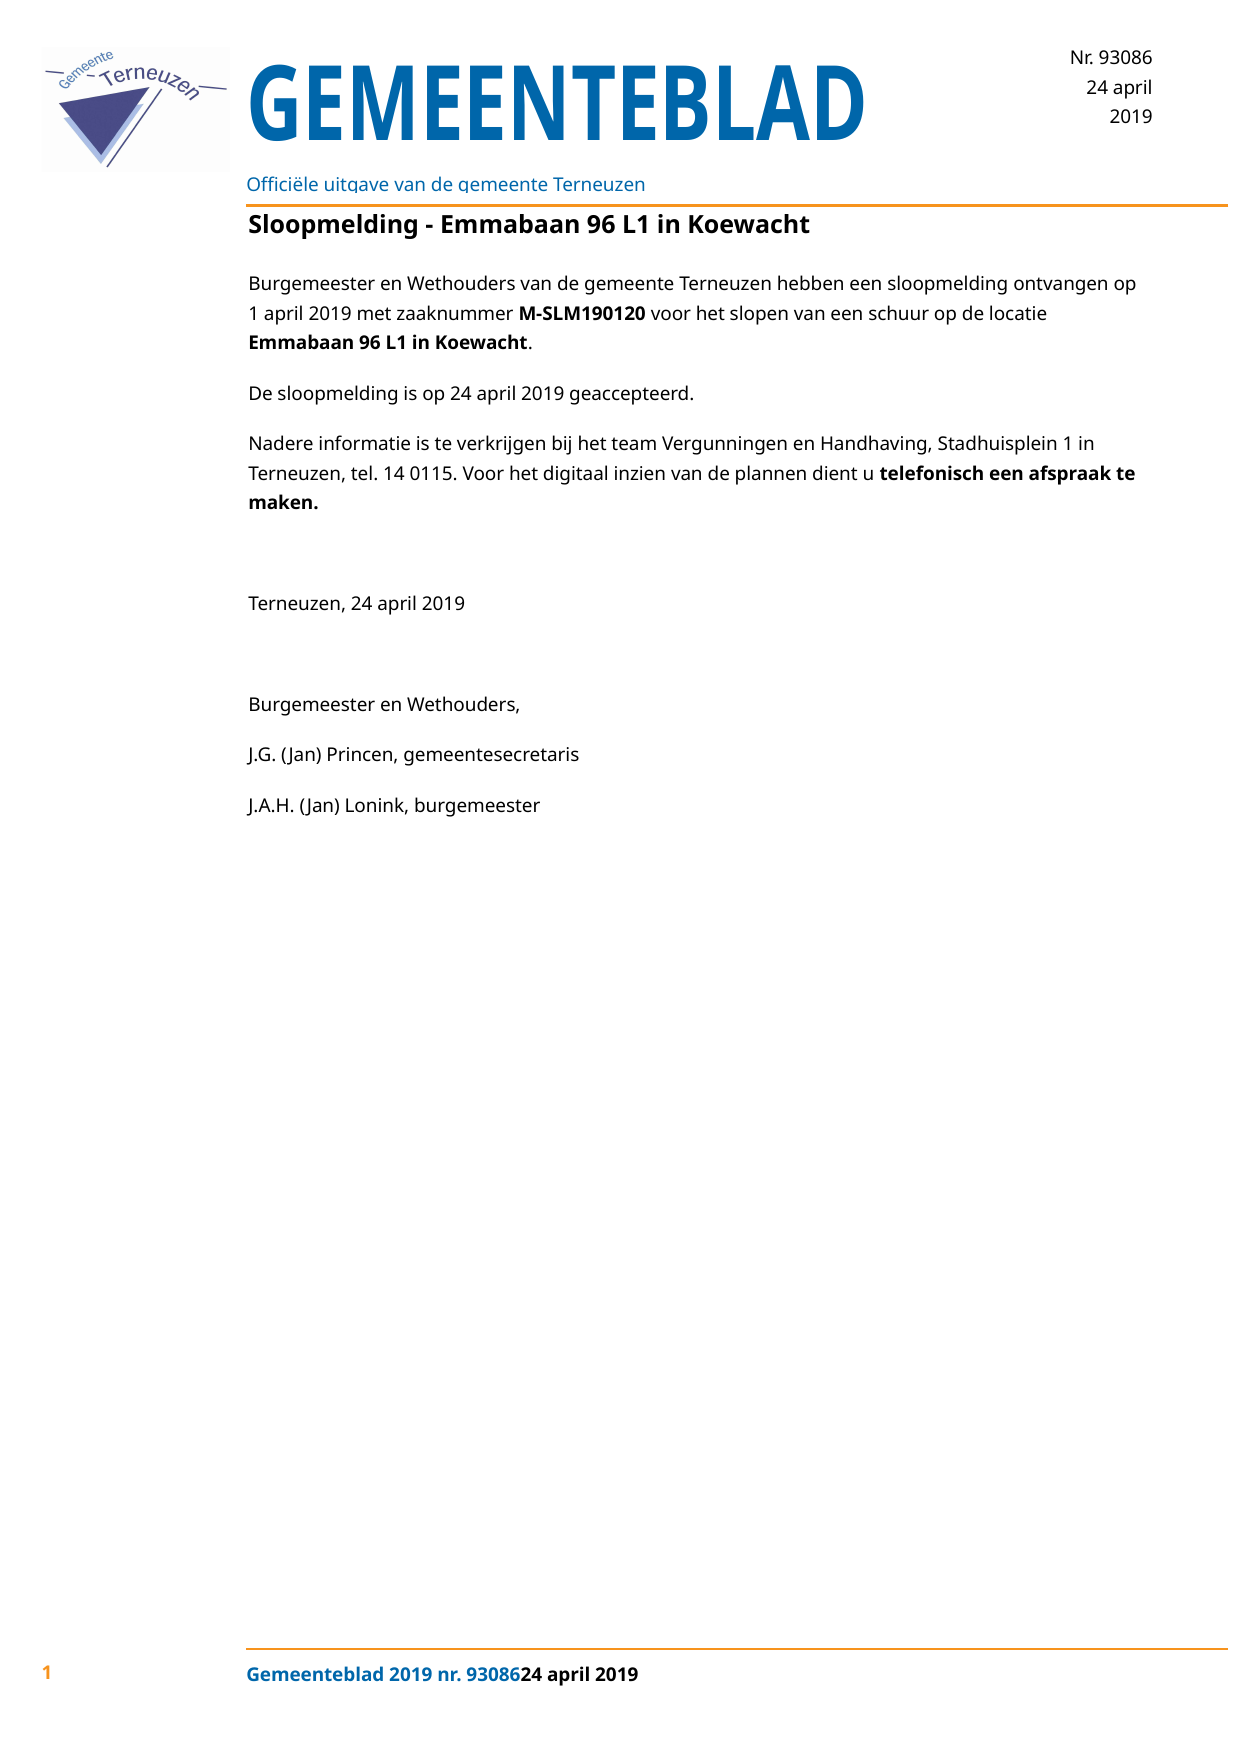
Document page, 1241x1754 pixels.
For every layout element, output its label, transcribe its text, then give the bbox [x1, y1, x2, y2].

text Terneuzen, 24 april 2019 [248, 590, 1152, 616]
text Burgemeester en Wethouders van de gemeente Terneuzen hebben een sloopmelding ontvangen op 1 april 2019 met zaaknummer M-SLM190120 voor het slopen van een schuur op de locatie Emmabaan 96 L1 in Koewacht. [248, 270, 1152, 355]
text Burgemeester en Wethouders, [248, 691, 1152, 717]
text Nadere informatie is te verkrijgen bij het team Vergunningen en Handhaving, Stadhuisplein 1 in Terneuzen, tel. 14 0115. Voor het digitaal inzien van de plannen dient u telefonisch een afspraak te maken. [248, 430, 1152, 515]
text Sloopmelding - Emmabaan 96 L1 in Koewacht [248, 207, 1152, 241]
picture [41, 47, 231, 172]
text J.A.H. (Jan) Lonink, burgemeester [248, 792, 1152, 818]
text J.G. (Jan) Princen, gemeentesecretaris [248, 742, 1152, 767]
text De sloopmelding is op 24 april 2019 geaccepteerd. [248, 380, 1152, 406]
